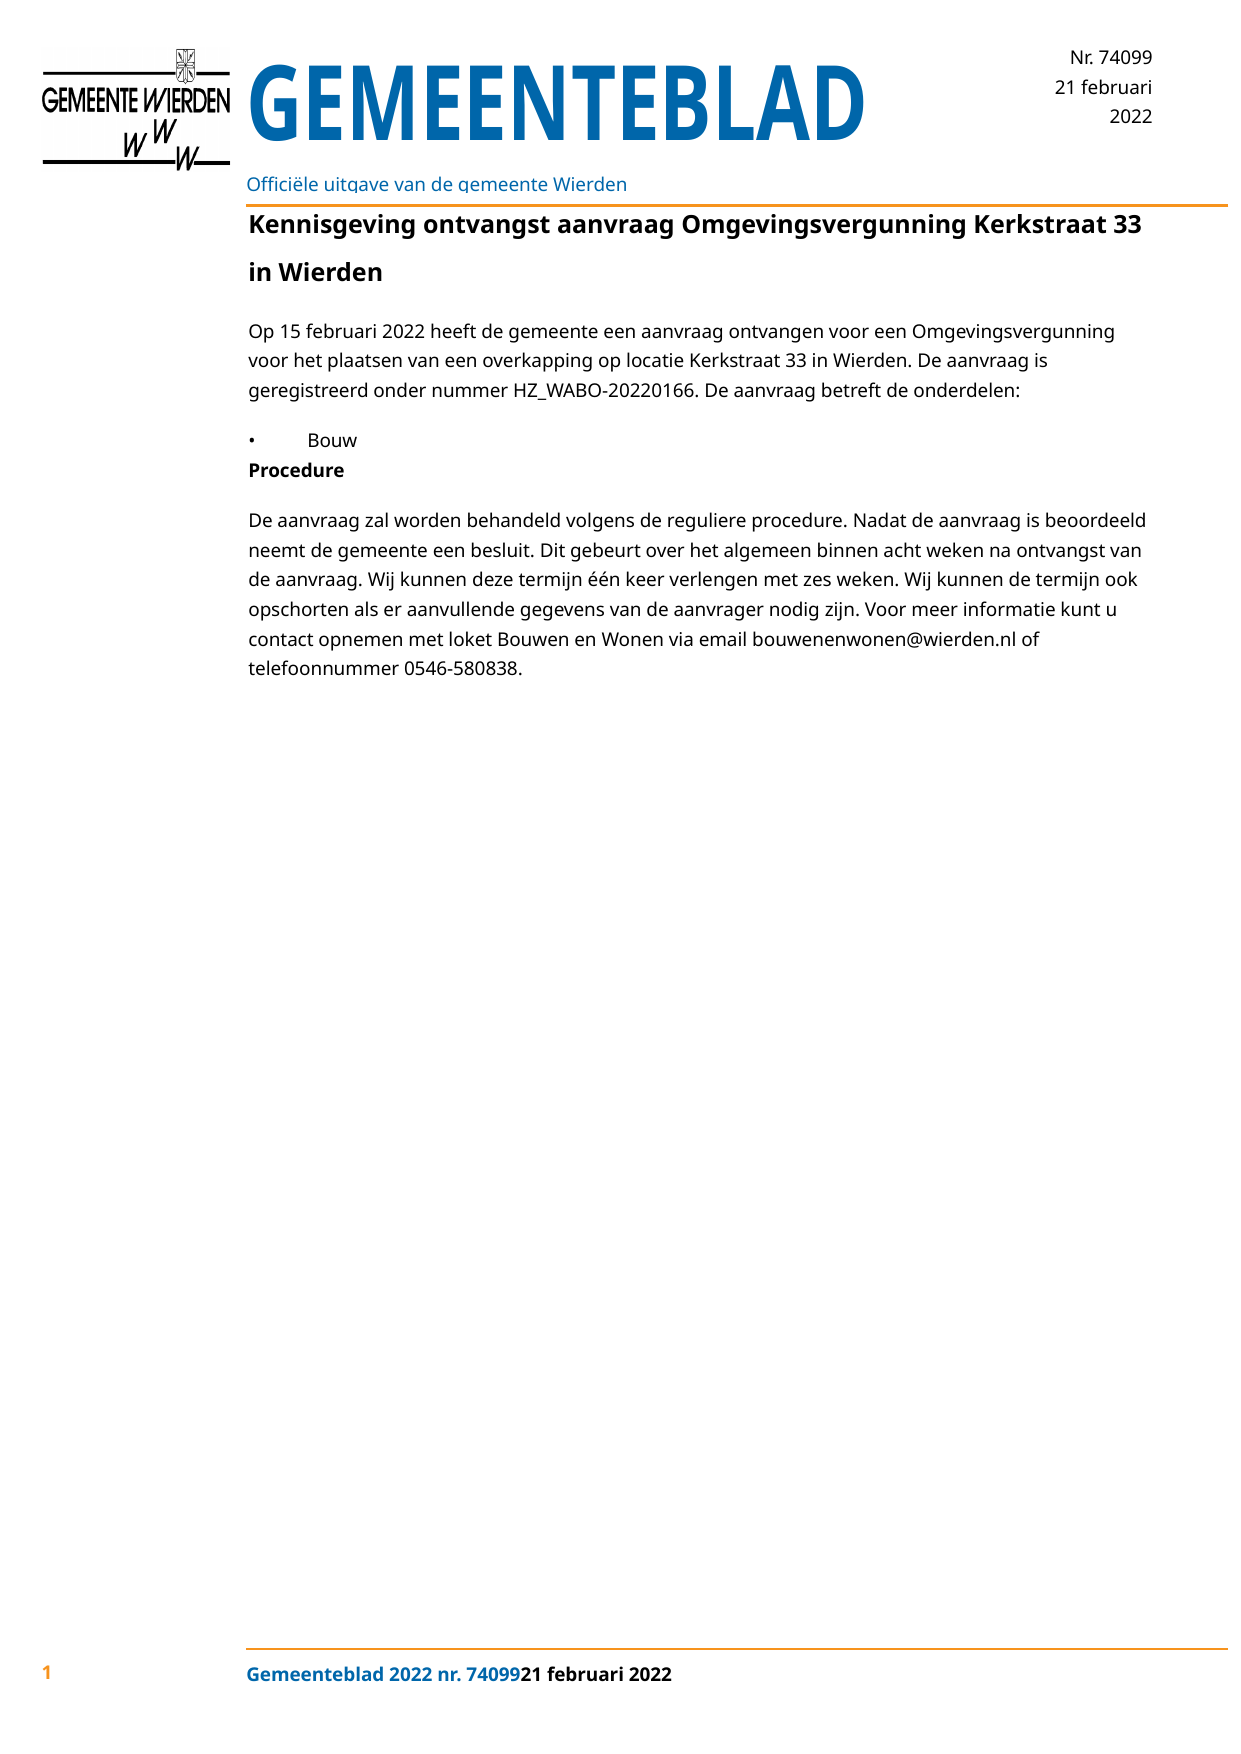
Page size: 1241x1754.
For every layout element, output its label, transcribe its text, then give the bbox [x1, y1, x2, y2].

text Kennisgeving ontvangst aanvraag Omgevingsvergunning Kerkstraat 33 in Wierden [248, 207, 1152, 288]
text Op 15 februari 2022 heeft de gemeente een aanvraag ontvangen voor een Omgevingsvergunning voor het plaatsen van een overkapping op locatie Kerkstraat 33 in Wierden. De aanvraag is geregistreerd onder nummer HZ_WABO-20220166. De aanvraag betreft de onderdelen: [248, 318, 1152, 403]
text Procedure [248, 457, 1152, 483]
text De aanvraag zal worden behandeld volgens de reguliere procedure. Nadat de aanvraag is beoordeeld neemt de gemeente een besluit. Dit gebeurt over het algemeen binnen acht weken na ontvangst van de aanvraag. Wij kunnen deze termijn één keer verlengen met zes weken. Wij kunnen de termijn ook opschorten als er aanvullende gegevens van de aanvrager nodig zijn. Voor meer informatie kunt u contact opnemen met loket Bouwen en Wonen via email bouwenenwonen@wierden.nl of telefoonnummer 0546-580838. [248, 507, 1152, 681]
list Bouw [248, 427, 1152, 453]
picture [41, 47, 231, 172]
